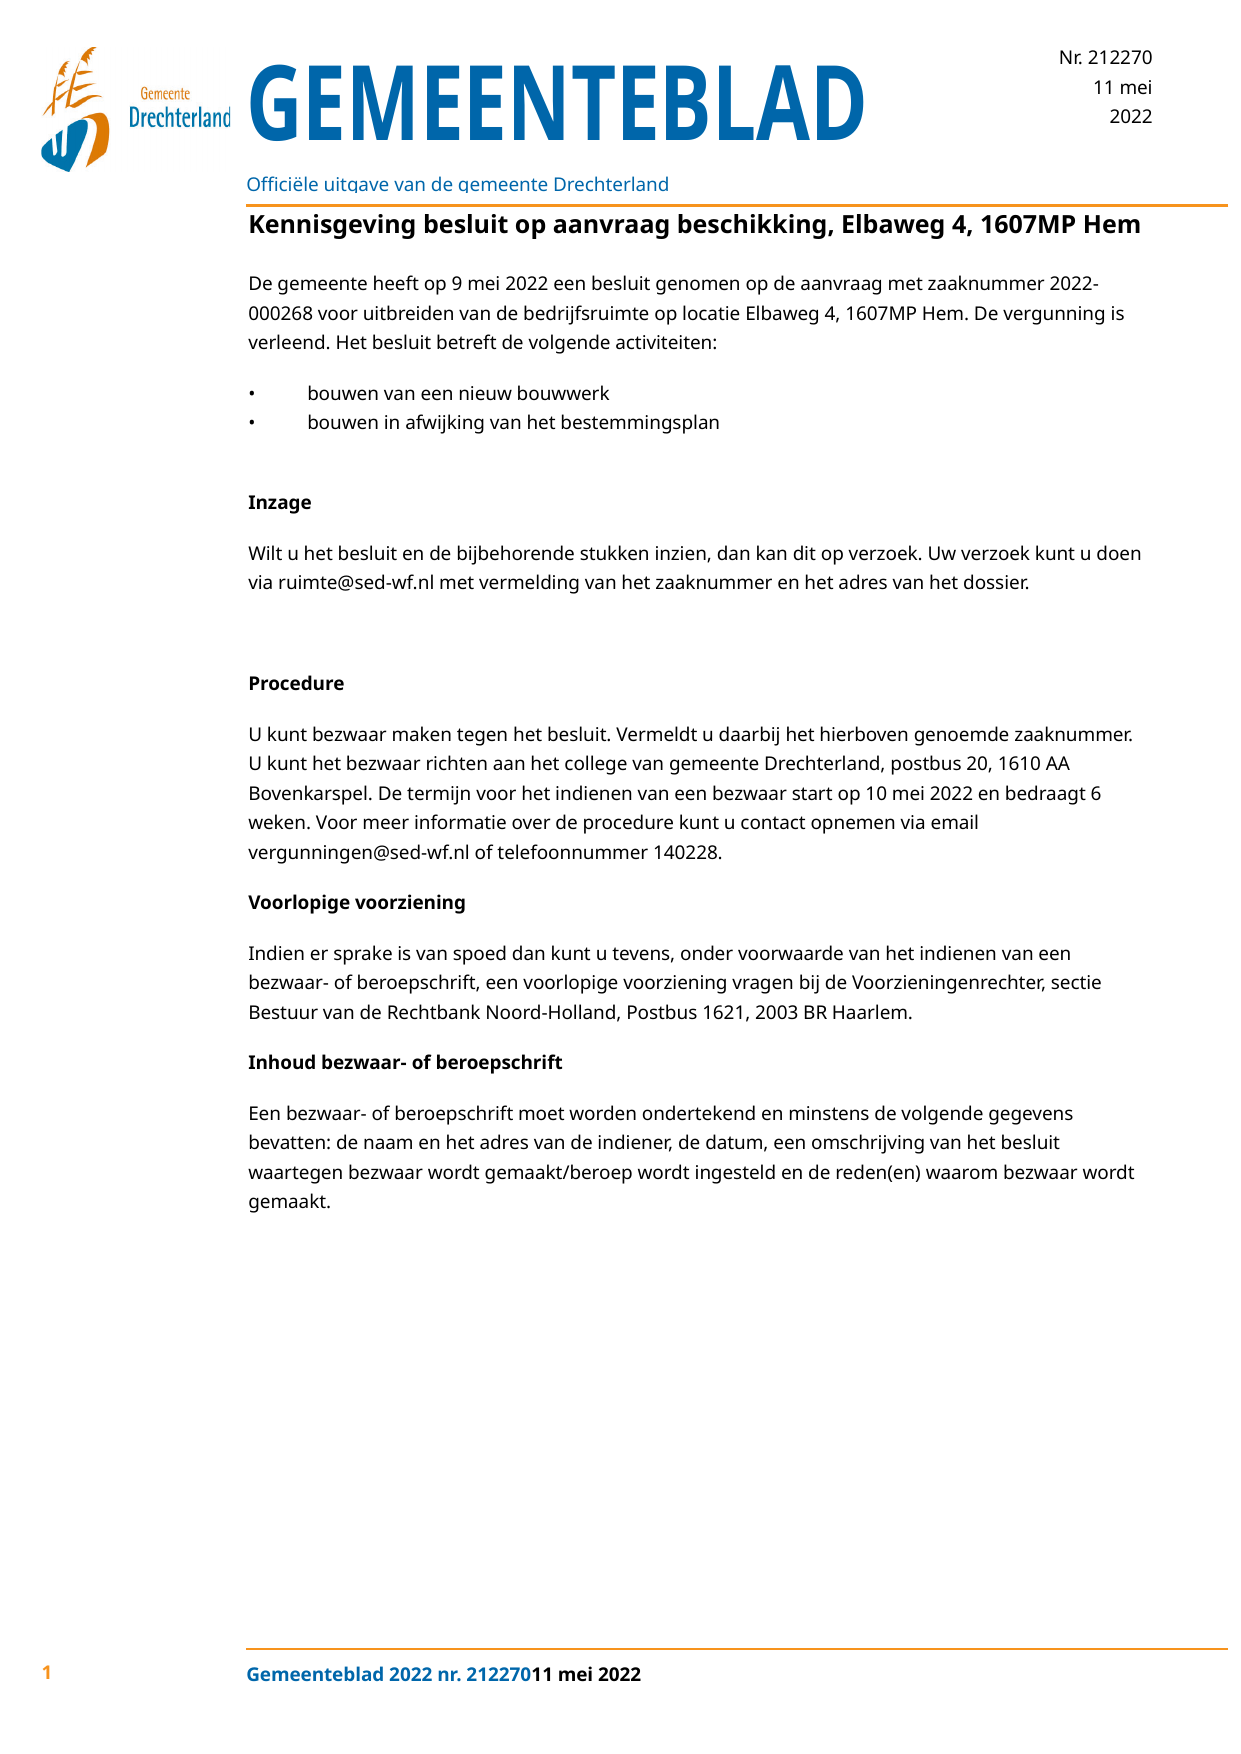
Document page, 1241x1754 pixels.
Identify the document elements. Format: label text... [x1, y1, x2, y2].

text U kunt bezwaar maken tegen het besluit. Vermeldt u daarbij het hierboven genoemde zaaknummer. U kunt het bezwaar richten aan het college van gemeente Drechterland, postbus 20, 1610 AA Bovenkarspel. De termijn voor het indienen van een bezwaar start op 10 mei 2022 en bedraagt 6 weken. Voor meer informatie over de procedure kunt u contact opnemen via email vergunningen@sed-wf.nl of telefoonnummer 140228. [248, 721, 1152, 865]
text Wilt u het besluit en de bijbehorende stukken inzien, dan kan dit op verzoek. Uw verzoek kunt u doen via ruimte@sed-wf.nl met vermelding van het zaaknummer en het adres van het dossier. [248, 540, 1152, 595]
text Inhoud bezwaar- of beroepschrift [248, 1049, 1152, 1075]
picture [41, 158, 64, 172]
picture [226, 115, 231, 124]
text Kennisgeving besluit op aanvraag beschikking, Elbaweg 4, 1607MP Hem [248, 207, 1152, 241]
list bouwen in afwijking van het bestemmingsplan [248, 409, 1152, 435]
picture [41, 47, 231, 172]
text Procedure [248, 670, 1152, 696]
text De gemeente heeft op 9 mei 2022 een besluit genomen op de aanvraag met zaaknummer 2022-000268 voor uitbreiden van de bedrijfsruimte op locatie Elbaweg 4, 1607MP Hem. De vergunning is verleend. Het besluit betreft de volgende activiteiten: [248, 270, 1152, 355]
text Inzage [248, 489, 1152, 515]
text Indien er sprake is van spoed dan kunt u tevens, onder voorwaarde van het indienen van een bezwaar- of beroepschrift, een voorlopige voorziening vragen bij de Voorzieningenrechter, sectie Bestuur van de Rechtbank Noord-Holland, Postbus 1621, 2003 BR Haarlem. [248, 940, 1152, 1025]
text Voorlopige voorziening [248, 889, 1152, 915]
list bouwen van een nieuw bouwwerk [248, 380, 1152, 406]
text Een bezwaar- of beroepschrift moet worden ondertekend en minstens de volgende gegevens bevatten: de naam en het adres van de indiener, de datum, een omschrijving van het besluit waartegen bezwaar wordt gemaakt/beroep wordt ingesteld en de reden(en) waarom bezwaar wordt gemaakt. [248, 1100, 1152, 1214]
